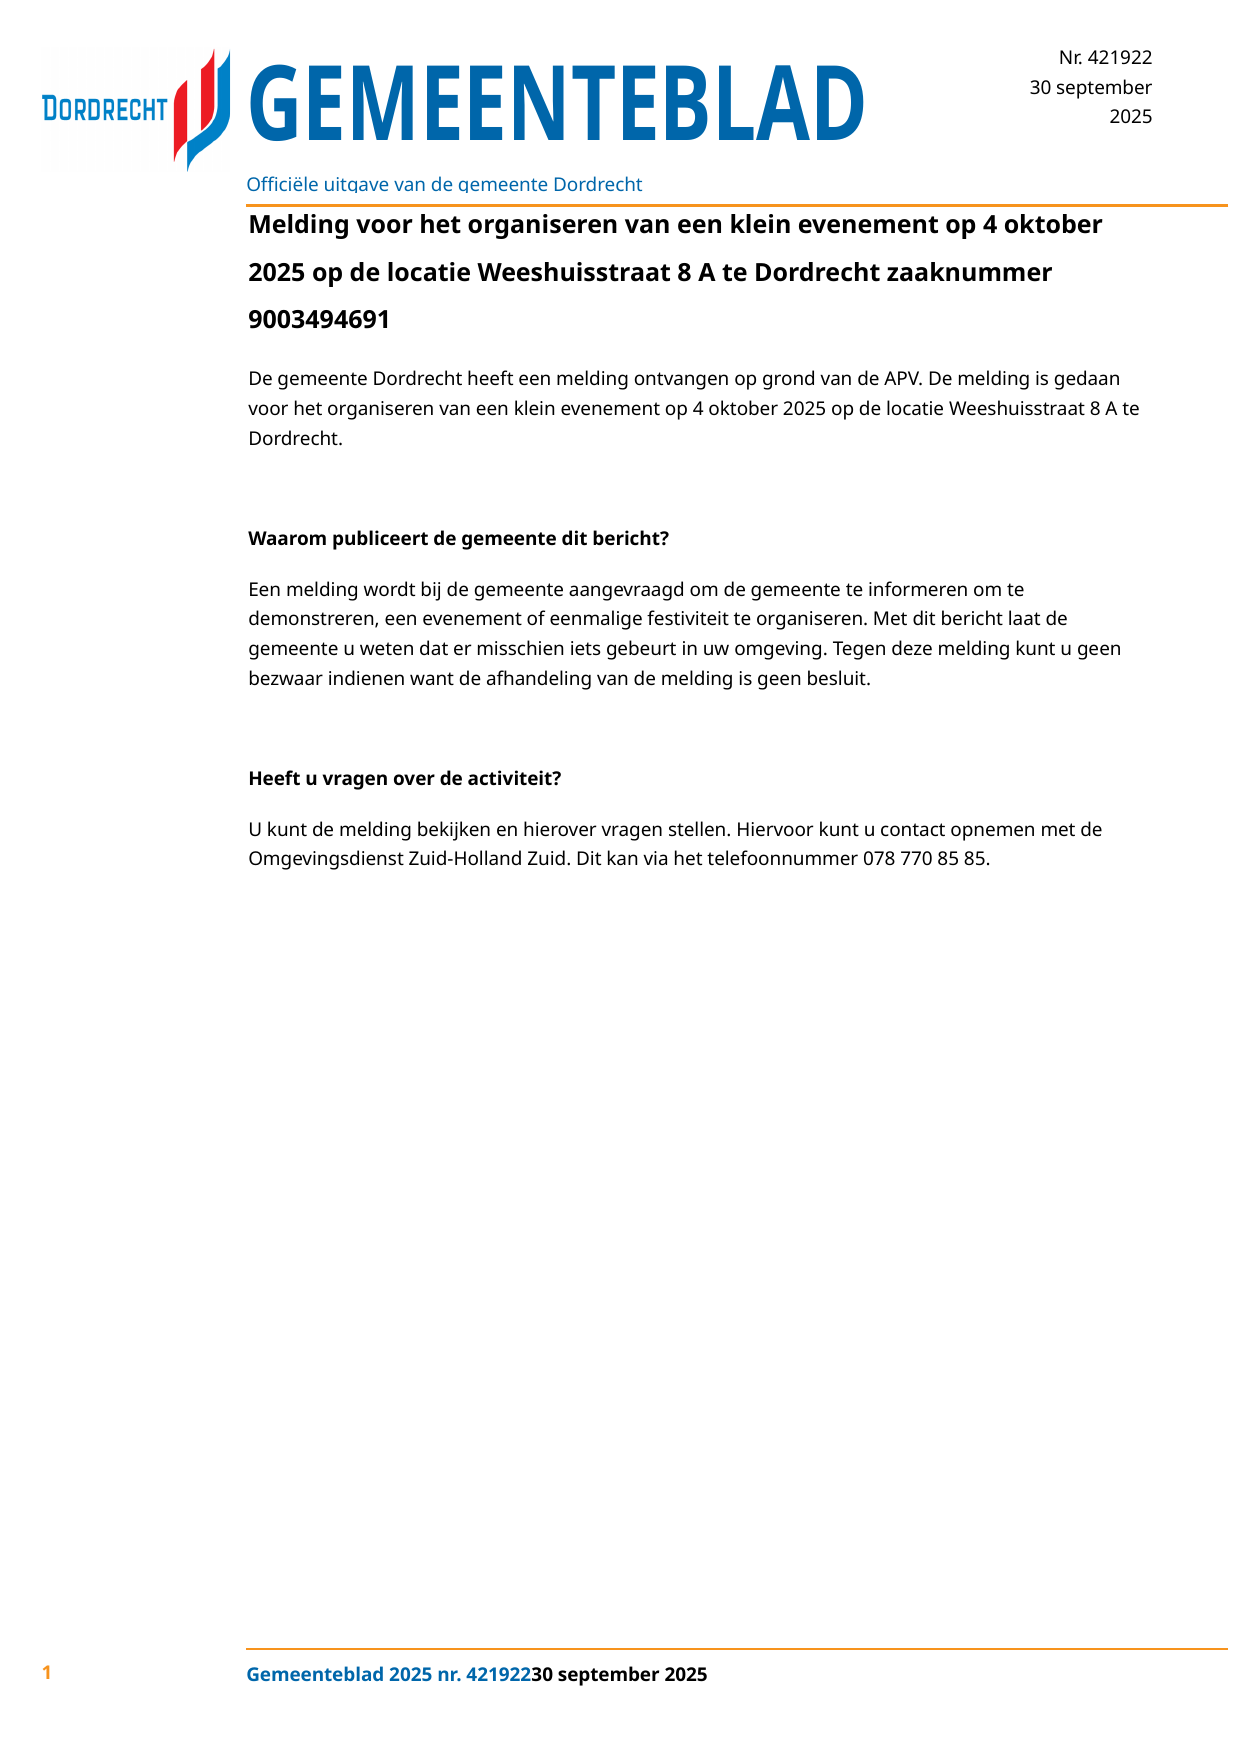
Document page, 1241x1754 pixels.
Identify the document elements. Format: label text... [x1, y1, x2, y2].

text Een melding wordt bij de gemeente aangevraagd om de gemeente te informeren om te demonstreren, een evenement of eenmalige festiviteit te organiseren. Met dit bericht laat de gemeente u weten dat er misschien iets gebeurt in uw omgeving. Tegen deze melding kunt u geen bezwaar indienen want de afhandeling van de melding is geen besluit. [248, 576, 1152, 690]
text Melding voor het organiseren van een klein evenement op 4 oktober 2025 op de locatie Weeshuisstraat 8 A te Dordrecht zaaknummer 9003494691 [248, 207, 1152, 336]
picture [41, 47, 231, 172]
text De gemeente Dordrecht heeft een melding ontvangen op grond van de APV. De melding is gedaan voor het organiseren van een klein evenement op 4 oktober 2025 op de locatie Weeshuisstraat 8 A te Dordrecht. [248, 366, 1152, 450]
text Heeft u vragen over de activiteit? [248, 766, 1152, 791]
text Waarom publiceert de gemeente dit bericht? [248, 526, 1152, 551]
text U kunt de melding bekijken en hierover vragen stellen. Hiervoor kunt u contact opnemen met de Omgevingsdienst Zuid-Holland Zuid. Dit kan via het telefoonnummer 078 770 85 85. [248, 816, 1152, 871]
